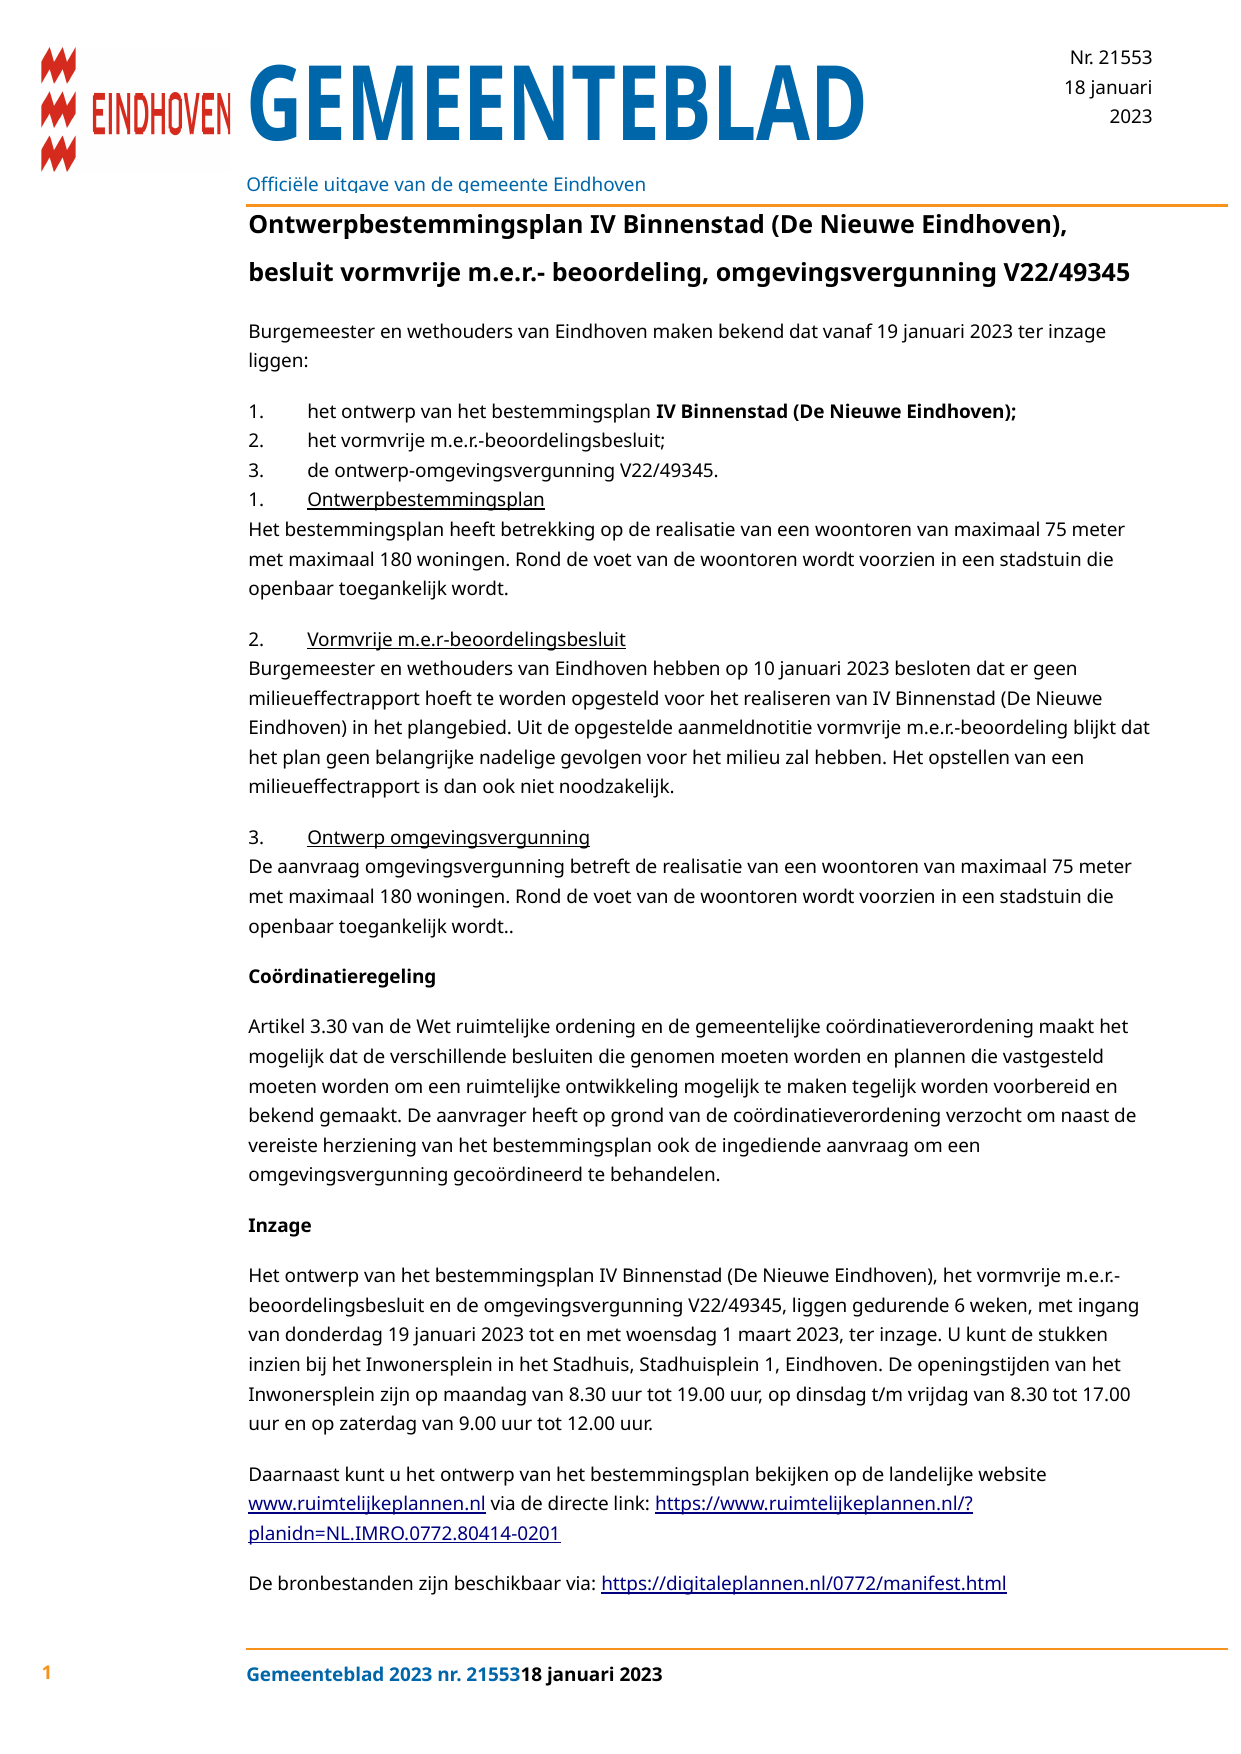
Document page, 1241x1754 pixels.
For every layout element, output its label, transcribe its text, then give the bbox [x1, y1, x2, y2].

text Artikel 3.30 van de Wet ruimtelijke ordening en de gemeentelijke coördinatieverordening maakt het mogelijk dat de verschillende besluiten die genomen moeten worden en plannen die vastgesteld moeten worden om een ruimtelijke ontwikkeling mogelijk te maken tegelijk worden voorbereid en bekend gemaakt. De aanvrager heeft op grond van de coördinatieverordening verzocht om naast de vereiste herziening van het bestemmingsplan ook de ingediende aanvraag om een omgevingsvergunning gecoördineerd te behandelen. [248, 1014, 1152, 1187]
text Coördinatieregeling [248, 963, 1152, 989]
text De bronbestanden zijn beschikbaar via: https://digitaleplannen.nl/0772/manifest.html [248, 1570, 1152, 1596]
list het ontwerp van het bestemmingsplan IV Binnenstad (De Nieuwe Eindhoven); [248, 398, 1152, 424]
picture [41, 47, 231, 172]
text Het ontwerp van het bestemmingsplan IV Binnenstad (De Nieuwe Eindhoven), het vormvrije m.e.r.-beoordelingsbesluit en de omgevingsvergunning V22/49345, liggen gedurende 6 weken, met ingang van donderdag 19 januari 2023 tot en met woensdag 1 maart 2023, ter inzage. U kunt de stukken inzien bij het Inwonersplein in het Stadhuis, Stadhuisplein 1, Eindhoven. De openingstijden van het Inwonersplein zijn op maandag van 8.30 uur tot 19.00 uur, op dinsdag t/m vrijdag van 8.30 tot 17.00 uur en op zaterdag van 9.00 uur tot 12.00 uur. [248, 1262, 1152, 1436]
list Ontwerpbestemmingsplan [248, 487, 1152, 512]
text Burgemeester en wethouders van Eindhoven maken bekend dat vanaf 19 januari 2023 ter inzage liggen: [248, 318, 1152, 373]
list Vormvrije m.e.r-beoordelingsbesluit [248, 626, 1152, 652]
list het vormvrije m.e.r.-beoordelingsbesluit; [248, 427, 1152, 453]
text Ontwerpbestemmingsplan IV Binnenstad (De Nieuwe Eindhoven), besluit vormvrije m.e.r.- beoordeling, omgevingsvergunning V22/49345 [248, 207, 1152, 288]
text De aanvraag omgevingsvergunning betreft de realisatie van een woontoren van maximaal 75 meter met maximaal 180 woningen. Rond de voet van de woontoren wordt voorzien in een stadstuin die openbaar toegankelijk wordt.. [248, 854, 1152, 939]
text Daarnaast kunt u het ontwerp van het bestemmingsplan bekijken op de landelijke website www.ruimtelijkeplannen.nl via de directe link: https://www.ruimtelijkeplannen.nl/?planidn=NL.IMRO.0772.80414-0201 [248, 1461, 1152, 1546]
text Inzage [248, 1212, 1152, 1238]
list Ontwerp omgevingsvergunning [248, 824, 1152, 850]
text Het bestemmingsplan heeft betrekking op de realisatie van een woontoren van maximaal 75 meter met maximaal 180 woningen. Rond de voet van de woontoren wordt voorzien in een stadstuin die openbaar toegankelijk wordt. [248, 516, 1152, 601]
list de ontwerp-omgevingsvergunning V22/49345. [248, 457, 1152, 483]
text Burgemeester en wethouders van Eindhoven hebben op 10 januari 2023 besloten dat er geen milieueffectrapport hoeft te worden opgesteld voor het realiseren van IV Binnenstad (De Nieuwe Eindhoven) in het plangebied. Uit de opgestelde aanmeldnotitie vormvrije m.e.r.-beoordeling blijkt dat het plan geen belangrijke nadelige gevolgen voor het milieu zal hebben. Het opstellen van een milieueffectrapport is dan ook niet noodzakelijk. [248, 655, 1152, 799]
